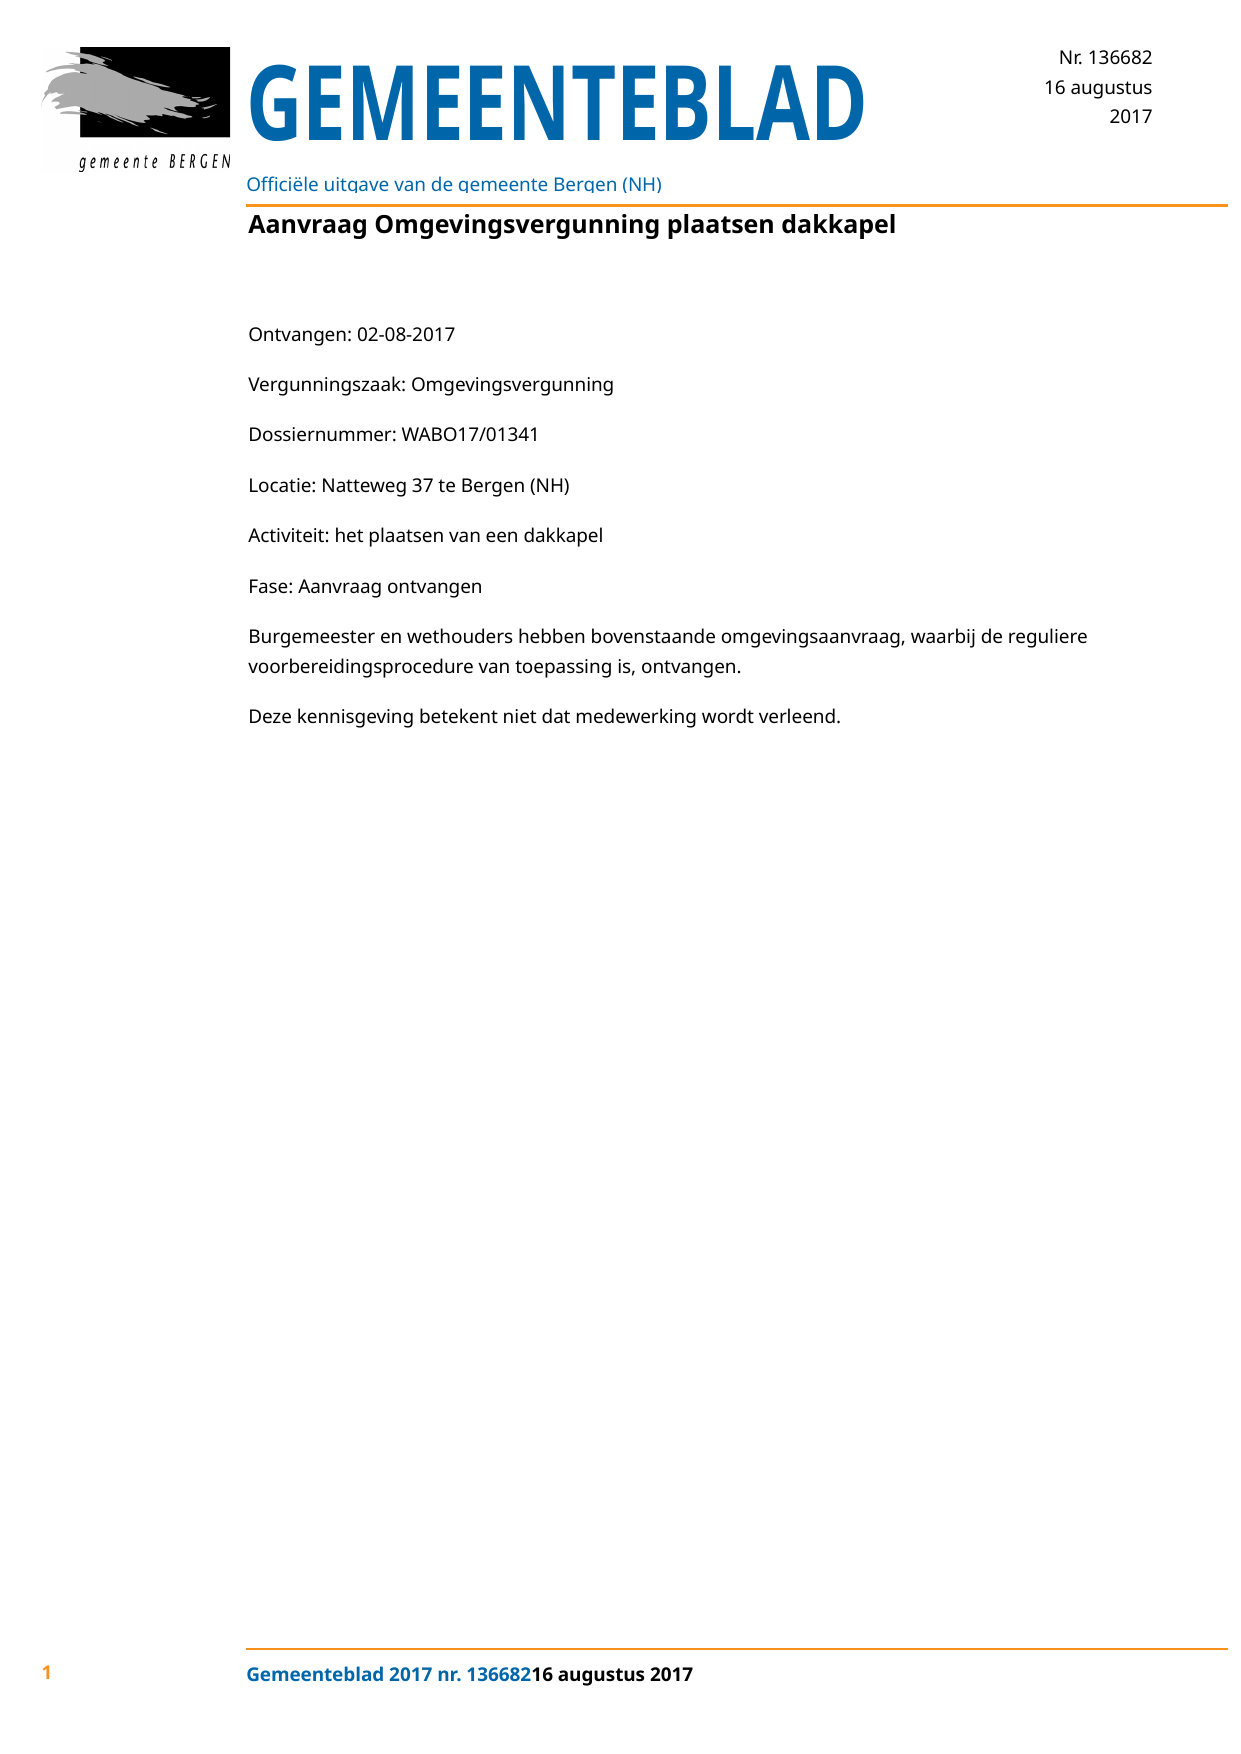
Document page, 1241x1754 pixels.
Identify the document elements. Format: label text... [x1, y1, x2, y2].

picture [41, 47, 231, 172]
text Ontvangen: 02-08-2017 [248, 321, 1152, 346]
text Vergunningszaak: Omgevingsvergunning [248, 371, 1152, 397]
text Dossiernummer: WABO17/01341 [248, 422, 1152, 447]
text Aanvraag Omgevingsvergunning plaatsen dakkapel [248, 207, 1152, 241]
text Deze kennisgeving betekent niet dat medewerking wordt verleend. [248, 703, 1152, 729]
text Activiteit: het plaatsen van een dakkapel [248, 522, 1152, 548]
text Fase: Aanvraag ontvangen [248, 573, 1152, 598]
text Locatie: Natteweg 37 te Bergen (NH) [248, 472, 1152, 498]
text Burgemeester en wethouders hebben bovenstaande omgevingsaanvraag, waarbij de reguliere voorbereidingsprocedure van toepassing is, ontvangen. [248, 623, 1152, 678]
